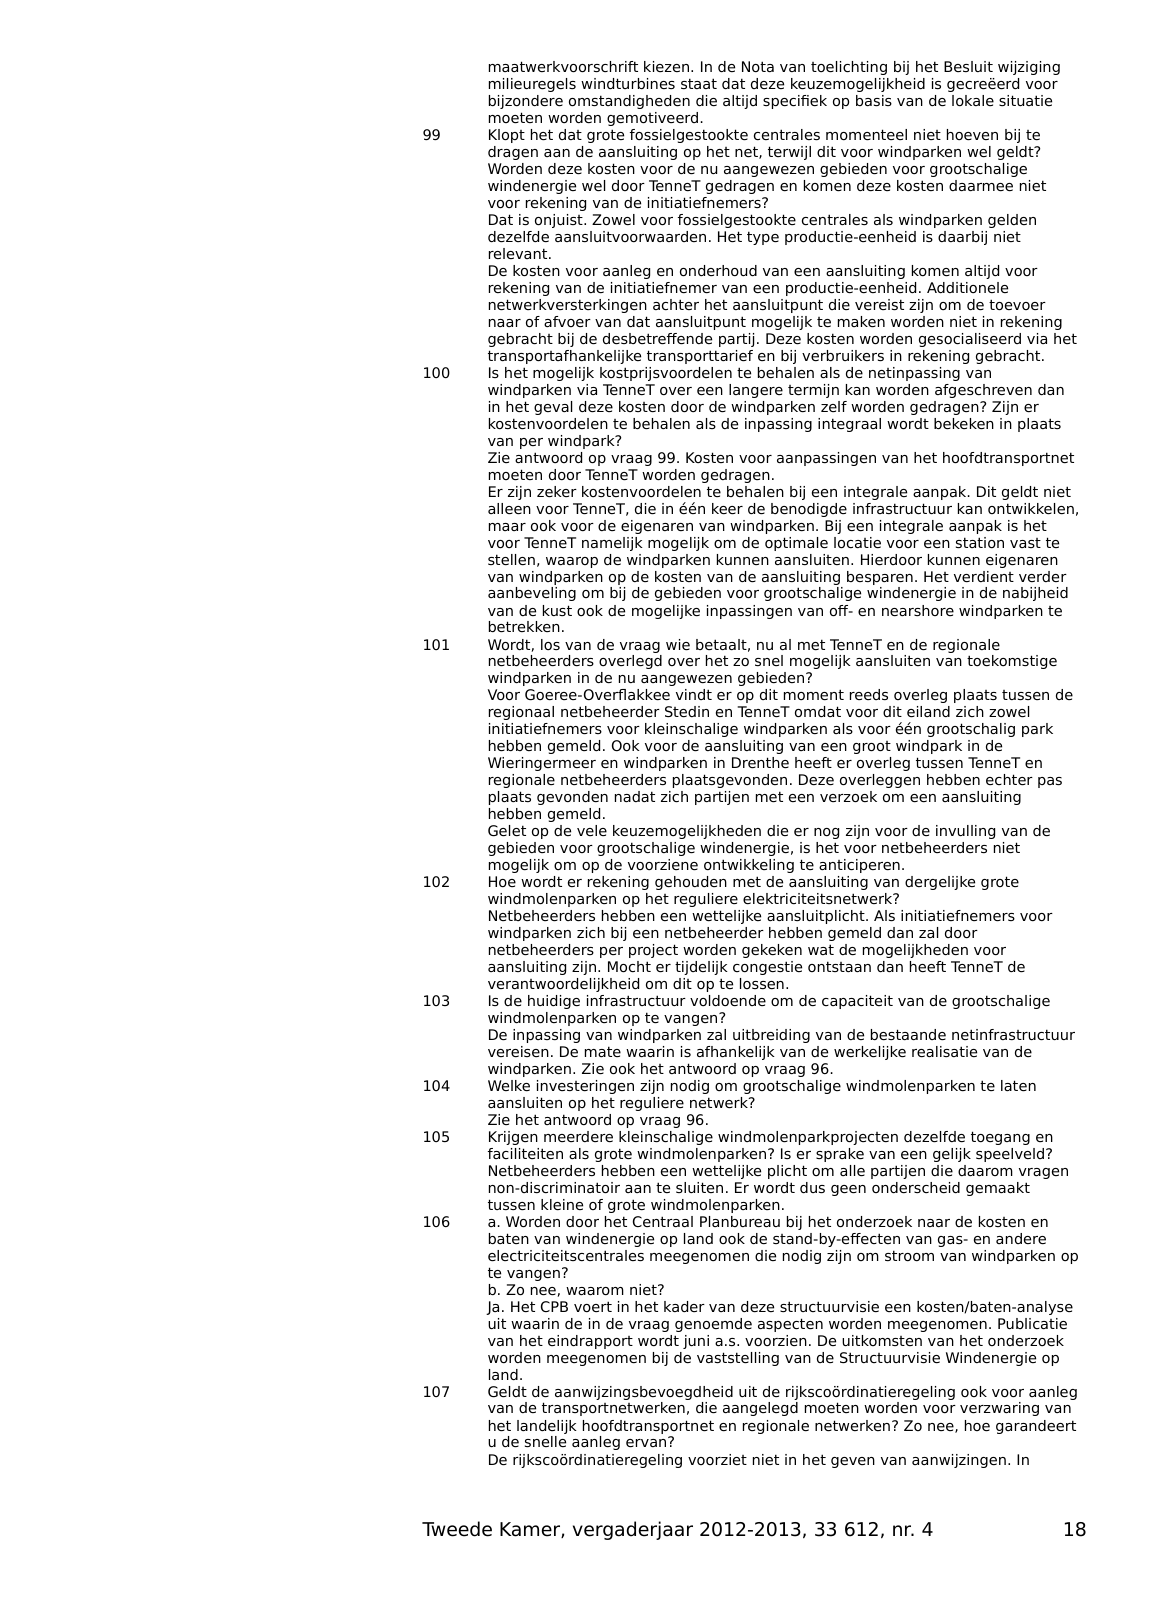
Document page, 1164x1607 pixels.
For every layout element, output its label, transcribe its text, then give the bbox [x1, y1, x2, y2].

table_cell 107 [422, 1384, 481, 1451]
table_cell [422, 1112, 481, 1129]
table_cell [422, 687, 481, 874]
table_cell Geldt de aanwijzingsbevoegdheid uit de rijkscoördinatieregeling ook voor aanleg van de transportnetwerken, die aangelegd moeten worden voor verzwaring van het landelijk hoofdtransportnet en regionale netwerken? Zo nee, hoe garandeert u de snelle aanleg ervan? [481, 1384, 1087, 1451]
table_cell De inpassing van windparken zal uitbreiding van de bestaande netinfrastructuur vereisen. De mate waarin is afhankelijk van de werkelijke realisatie van de windparken. Zie ook het antwoord op vraag 96. [481, 1027, 1087, 1078]
table_cell Krijgen meerdere kleinschalige windmolenparkprojecten dezelfde toegang en faciliteiten als grote windmolenparken? Is er sprake van een gelijk speelveld? [481, 1129, 1087, 1163]
table_cell Hoe wordt er rekening gehouden met de aansluiting van dergelijke grote windmolenparken op het reguliere elektriciteitsnetwerk? [481, 874, 1087, 908]
table_cell 105 [422, 1129, 481, 1163]
table_cell Welke investeringen zijn nodig om grootschalige windmolenparken te laten aansluiten op het reguliere netwerk? [481, 1078, 1087, 1112]
table_cell [422, 1451, 481, 1468]
table_cell 103 [422, 993, 481, 1027]
table_cell 106 [422, 1214, 481, 1298]
table_cell [422, 59, 481, 127]
table_cell Klopt het dat grote fossielgestookte centrales momenteel niet hoeven bij te dragen aan de aansluiting op het net, terwijl dit voor windparken wel geldt? Worden deze kosten voor de nu aangewezen gebieden voor grootschalige windenergie wel door TenneT gedragen en komen deze kosten daarmee niet voor rekening van de initiatiefnemers? [481, 127, 1087, 212]
table_cell 100 [422, 365, 481, 449]
table_cell [422, 212, 481, 365]
table_cell [422, 1163, 481, 1214]
table_cell maatwerkvoorschrift kiezen. In de Nota van toelichting bij het Besluit wijziging milieuregels windturbines staat dat deze keuzemogelijkheid is gecreëerd voor bijzondere omstandigheden die altijd specifiek op basis van de lokale situatie moeten worden gemotiveerd. [481, 59, 1087, 127]
table_cell Ja. Het CPB voert in het kader van deze structuurvisie een kosten/baten-analyse uit waarin de in de vraag genoemde aspecten worden meegenomen. Publicatie van het eindrapport wordt juni a.s. voorzien. De uitkomsten van het onderzoek worden meegenomen bij de vaststelling van de Structuurvisie Windenergie op land. [481, 1299, 1087, 1383]
table_cell De rijkscoördinatieregeling voorziet niet in het geven van aanwijzingen. In [481, 1451, 1087, 1468]
table_cell 102 [422, 874, 481, 908]
table_cell Netbeheerders hebben een wettelijke aansluitplicht. Als initiatiefnemers voor windparken zich bij een netbeheerder hebben gemeld dan zal door netbeheerders per project worden gekeken wat de mogelijkheden voor aansluiting zijn. Mocht er tijdelijk congestie ontstaan dan heeft TenneT de verantwoordelijkheid om dit op te lossen. [481, 908, 1087, 993]
table_cell [422, 908, 481, 993]
table_cell Zie antwoord op vraag 99. Kosten voor aanpassingen van het hoofdtransportnet moeten door TenneT worden gedragen. Er zijn zeker kostenvoordelen te behalen bij een integrale aanpak. Dit geldt niet alleen voor TenneT, die in één keer de benodigde infrastructuur kan ontwikkelen, maar ook voor de eigenaren van windparken. Bij een integrale aanpak is het voor TenneT namelijk mogelijk om de optimale locatie voor een station vast te stellen, waarop de windparken kunnen aansluiten. Hierdoor kunnen eigenaren van windparken op de kosten van de aansluiting besparen. Het verdient verder aanbeveling om bij de gebieden voor grootschalige windenergie in de nabijheid van de kust ook de mogelijke inpassingen van off- en nearshore windparken te betrekken. [481, 450, 1087, 636]
table_cell Wordt, los van de vraag wie betaalt, nu al met TenneT en de regionale netbeheerders overlegd over het zo snel mogelijk aansluiten van toekomstige windparken in de nu aangewezen gebieden? [481, 636, 1087, 687]
table_cell Netbeheerders hebben een wettelijke plicht om alle partijen die daarom vragen non-discriminatoir aan te sluiten. Er wordt dus geen onderscheid gemaakt tussen kleine of grote windmolenparken. [481, 1163, 1087, 1214]
table_cell [422, 1299, 481, 1383]
table_cell Dat is onjuist. Zowel voor fossielgestookte centrales als windparken gelden dezelfde aansluitvoorwaarden. Het type productie-eenheid is daarbij niet relevant. De kosten voor aanleg en onderhoud van een aansluiting komen altijd voor rekening van de initiatiefnemer van een productie-eenheid. Additionele netwerkversterkingen achter het aansluitpunt die vereist zijn om de toevoer naar of afvoer van dat aansluitpunt mogelijk te maken worden niet in rekening gebracht bij de desbetreffende partij. Deze kosten worden gesocialiseerd via het transportafhankelijke transporttarief en bij verbruikers in rekening gebracht. [481, 212, 1087, 365]
table_cell Is het mogelijk kostprijsvoordelen te behalen als de netinpassing van windparken via TenneT over een langere termijn kan worden afgeschreven dan in het geval deze kosten door de windparken zelf worden gedragen? Zijn er kostenvoordelen te behalen als de inpassing integraal wordt bekeken in plaats van per windpark? [481, 365, 1087, 449]
table_cell Zie het antwoord op vraag 96. [481, 1112, 1087, 1129]
table_cell [422, 1027, 481, 1078]
table_cell 99 [422, 127, 481, 212]
table_cell Voor Goeree-Overflakkee vindt er op dit moment reeds overleg plaats tussen de regionaal netbeheerder Stedin en TenneT omdat voor dit eiland zich zowel initiatiefnemers voor kleinschalige windparken als voor één grootschalig park hebben gemeld. Ook voor de aansluiting van een groot windpark in de Wieringermeer en windparken in Drenthe heeft er overleg tussen TenneT en regionale netbeheerders plaatsgevonden. Deze overleggen hebben echter pas plaats gevonden nadat zich partijen met een verzoek om een aansluiting hebben gemeld. Gelet op de vele keuzemogelijkheden die er nog zijn voor de invulling van de gebieden voor grootschalige windenergie, is het voor netbeheerders niet mogelijk om op de voorziene ontwikkeling te anticiperen. [481, 687, 1087, 874]
table_cell 104 [422, 1078, 481, 1112]
table_cell Is de huidige infrastructuur voldoende om de capaciteit van de grootschalige windmolenparken op te vangen? [481, 993, 1087, 1027]
table_cell a. Worden door het Centraal Planbureau bij het onderzoek naar de kosten en baten van windenergie op land ook de stand-by-effecten van gas- en andere electriciteitscentrales meegenomen die nodig zijn om stroom van windparken op te vangen? b. Zo nee, waarom niet? [481, 1214, 1087, 1298]
table_cell 101 [422, 636, 481, 687]
table_cell [422, 450, 481, 636]
